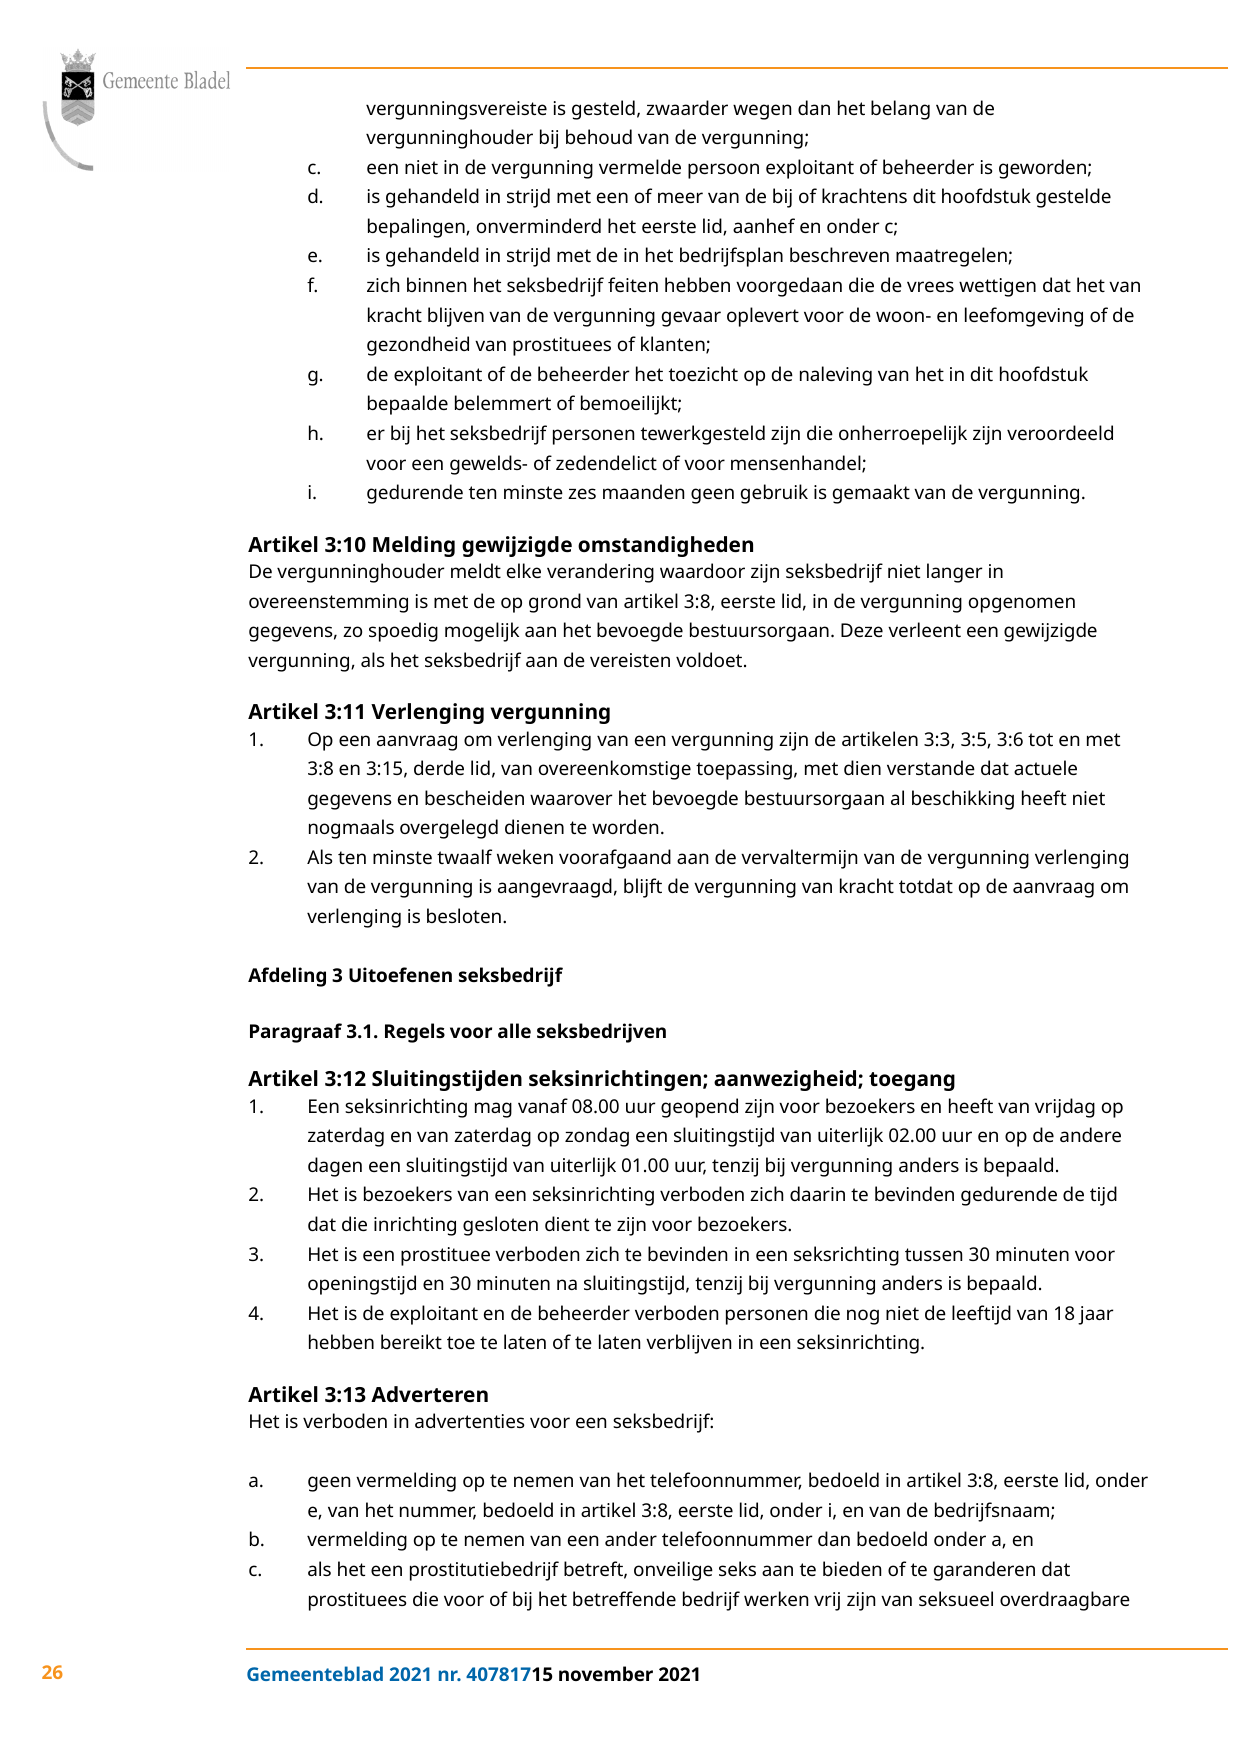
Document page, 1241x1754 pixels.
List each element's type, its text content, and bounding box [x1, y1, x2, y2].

list Het is een prostituee verboden zich te bevinden in een seksrichting tussen 30 minuten voor openingstijd en 30 minuten na sluitingstijd, tenzij bij vergunning anders is bepaald. [248, 1241, 1152, 1296]
text Artikel 3:10 Melding gewijzigde omstandigheden [248, 530, 1152, 558]
list is gehandeld in strijd met een of meer van de bij of krachtens dit hoofdstuk gestelde bepalingen, onverminderd het eerste lid, aanhef en onder c; [307, 183, 1152, 239]
list zich binnen het seksbedrijf feiten hebben voorgedaan die de vrees wettigen dat het van kracht blijven van de vergunning gevaar oplevert voor de woon- en leefomgeving of de gezondheid van prostituees of klanten; [307, 272, 1152, 357]
text De vergunninghouder meldt elke verandering waardoor zijn seksbedrijf niet langer in overeenstemming is met de op grond van artikel 3:8, eerste lid, in de vergunning opgenomen gegevens, zo spoedig mogelijk aan het bevoegde bestuursorgaan. Deze verleent een gewijzigde vergunning, als het seksbedrijf aan de vereisten voldoet. [248, 558, 1152, 673]
list Het is de exploitant en de beheerder verboden personen die nog niet de leeftijd van 18 jaar hebben bereikt toe te laten of te laten verblijven in een seksinrichting. [248, 1300, 1152, 1355]
text Artikel 3:11 Verlenging vergunning [248, 697, 1152, 726]
list Het is bezoekers van een seksinrichting verboden zich daarin te bevinden gedurende de tijd dat die inrichting gesloten dient te zijn voor bezoekers. [248, 1182, 1152, 1237]
text Artikel 3:13 Adverteren [248, 1380, 1152, 1408]
list gedurende ten minste zes maanden geen gebruik is gemaakt van de vergunning. [307, 479, 1152, 505]
list vergunningsvereiste is gesteld, zwaarder wegen dan het belang van de vergunninghouder bij behoud van de vergunning; [307, 95, 1152, 150]
list geen vermelding op te nemen van het telefoonnummer, bedoeld in artikel 3:8, eerste lid, onder e, van het nummer, bedoeld in artikel 3:8, eerste lid, onder i, en van de bedrijfsnaam; [248, 1467, 1152, 1523]
list de exploitant of de beheerder het toezicht op de naleving van het in dit hoofdstuk bepaalde belemmert of bemoeilijkt; [307, 361, 1152, 416]
list Als ten minste twaalf weken voorafgaand aan de vervaltermijn van de vergunning verlenging van de vergunning is aangevraagd, blijft de vergunning van kracht totdat op de aanvraag om verlenging is besloten. [248, 844, 1152, 929]
list is gehandeld in strijd met de in het bedrijfsplan beschreven maatregelen; [307, 243, 1152, 268]
list Op een aanvraag om verlenging van een vergunning zijn de artikelen 3:3, 3:5, 3:6 tot en met 3:8 en 3:15, derde lid, van overeenkomstige toepassing, met dien verstande dat actuele gegevens en bescheiden waarover het bevoegde bestuursorgaan al beschikking heeft niet nogmaals overgelegd dienen te worden. [248, 726, 1152, 840]
text Paragraaf 3.1. Regels voor alle seksbedrijven [248, 1018, 1152, 1043]
text Het is verboden in advertenties voor een seksbedrijf: [248, 1408, 1152, 1434]
list er bij het seksbedrijf personen tewerkgesteld zijn die onherroepelijk zijn veroordeeld voor een gewelds- of zedendelict of voor mensenhandel; [307, 420, 1152, 476]
list als het een prostitutiebedrijf betreft, onveilige seks aan te bieden of te garanderen dat prostituees die voor of bij het betreffende bedrijf werken vrij zijn van seksueel overdraagbare [248, 1556, 1152, 1612]
text Artikel 3:12 Sluitingstijden seksinrichtingen; aanwezigheid; toegang [248, 1064, 1152, 1093]
text Afdeling 3 Uitoefenen seksbedrijf [248, 962, 1152, 988]
list een niet in de vergunning vermelde persoon exploitant of beheerder is geworden; [307, 154, 1152, 180]
picture [41, 47, 231, 172]
list vermelding op te nemen van een ander telefoonnummer dan bedoeld onder a, en [248, 1527, 1152, 1552]
list Een seksinrichting mag vanaf 08.00 uur geopend zijn voor bezoekers en heeft van vrijdag op zaterdag en van zaterdag op zondag een sluitingstijd van uiterlijk 02.00 uur en op de andere dagen een sluitingstijd van uiterlijk 01.00 uur, tenzij bij vergunning anders is bepaald. [248, 1093, 1152, 1178]
